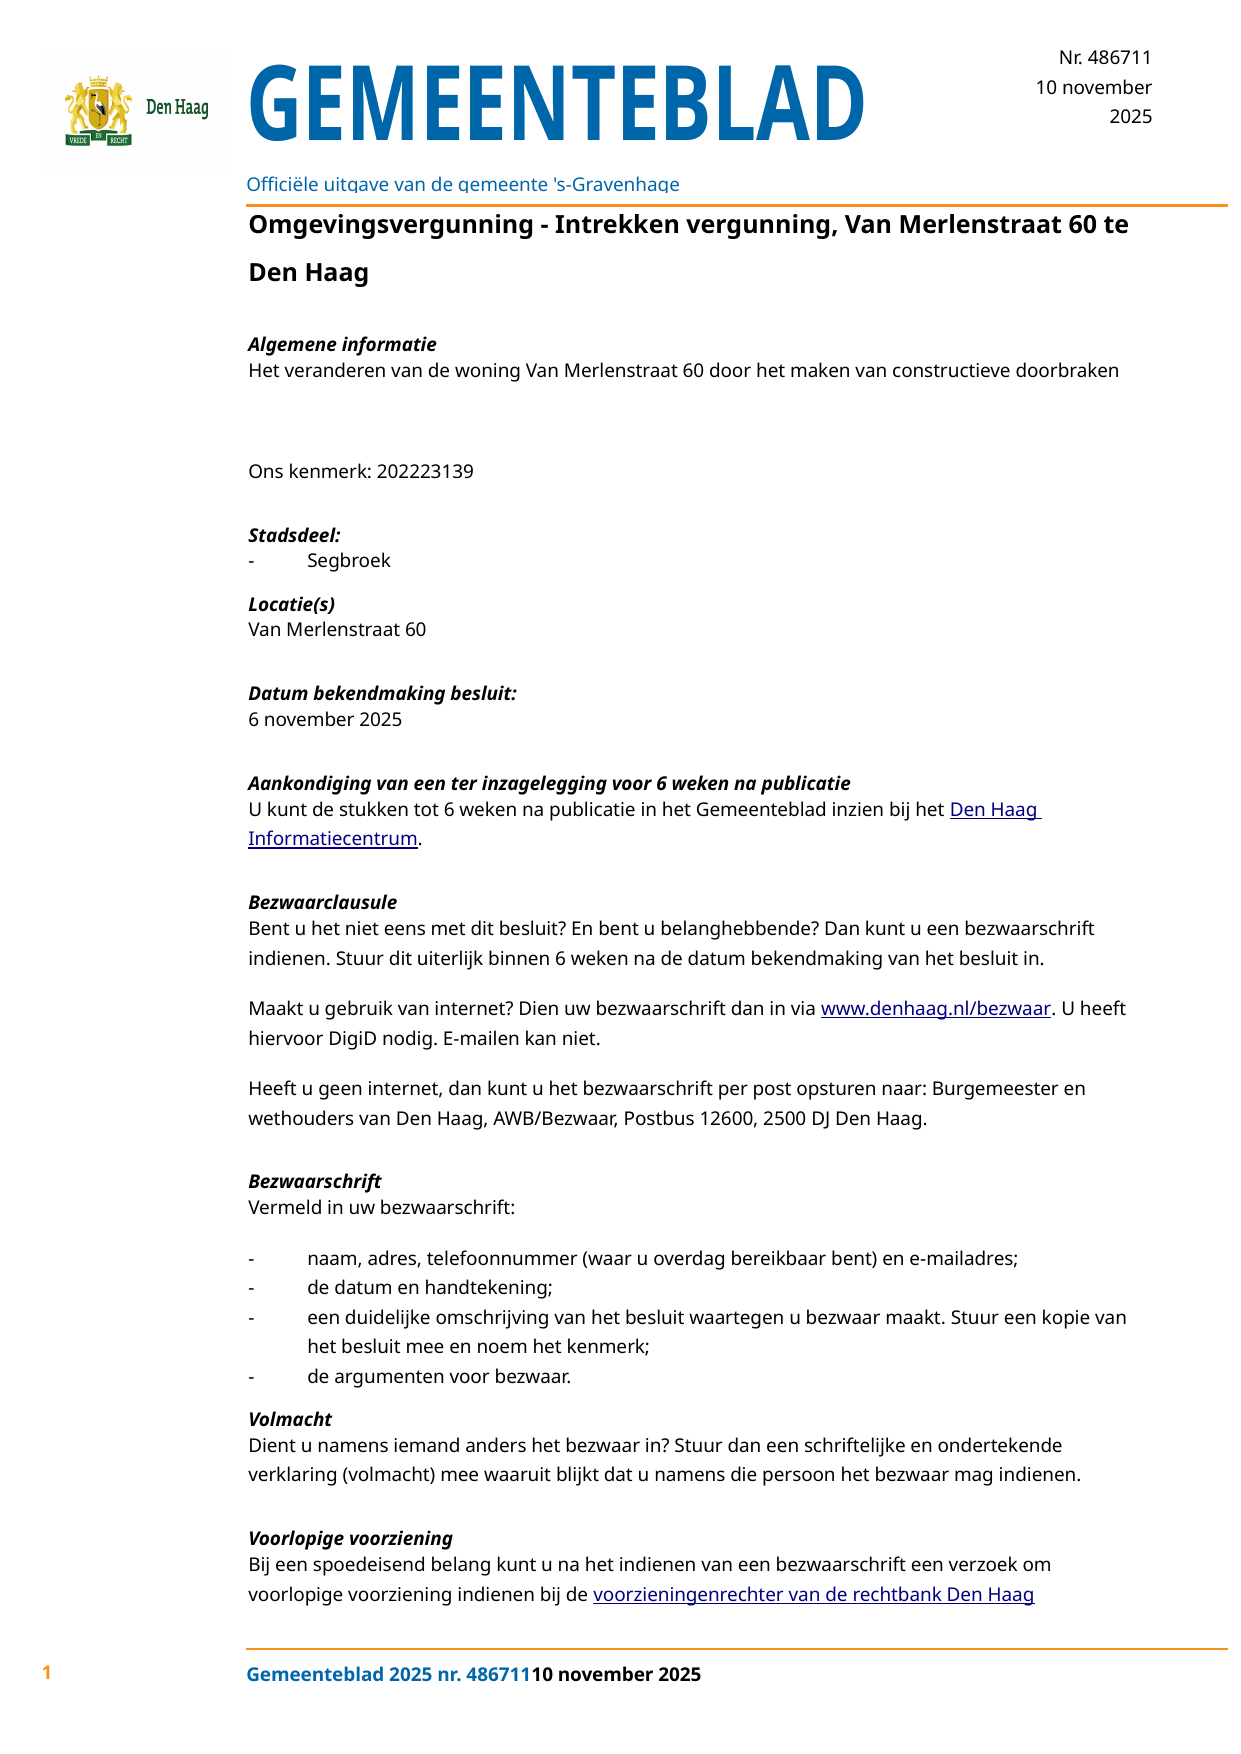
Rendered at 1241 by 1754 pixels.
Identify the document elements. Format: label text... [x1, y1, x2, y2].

text Aankondiging van een ter inzagelegging voor 6 weken na publicatie [248, 770, 1152, 796]
text Stadsdeel: [248, 522, 1152, 548]
text Omgevingsvergunning - Intrekken vergunning, Van Merlenstraat 60 te Den Haag [248, 207, 1152, 288]
list een duidelijke omschrijving van het besluit waartegen u bezwaar maakt. Stuur een kopie van het besluit mee en noem het kenmerk; [248, 1304, 1152, 1359]
text Van Merlenstraat 60 [248, 617, 1152, 642]
text Maakt u gebruik van internet? Dien uw bezwaarschrift dan in via www.denhaag.nl/bezwaar. U heeft hiervoor DigiD nodig. E-mailen kan niet. [248, 995, 1152, 1051]
text Voorlopige voorziening [248, 1526, 1152, 1551]
list de datum en handtekening; [248, 1274, 1152, 1300]
list naam, adres, telefoonnummer (waar u overdag bereikbaar bent) en e-mailadres; [248, 1245, 1152, 1271]
text Vermeld in uw bezwaarschrift: [248, 1194, 1152, 1220]
text 6 november 2025 [248, 706, 1152, 732]
text U kunt de stukken tot 6 weken na publicatie in het Gemeenteblad inzien bij het Den Haag Informatiecentrum. [248, 796, 1152, 851]
text Datum bekendmaking besluit: [248, 681, 1152, 706]
text Algemene informatie [248, 331, 1152, 357]
text Bent u het niet eens met dit besluit? En bent u belanghebbende? Dan kunt u een bezwaarschrift indienen. Stuur dit uiterlijk binnen 6 weken na de datum bekendmaking van het besluit in. [248, 915, 1152, 971]
text Het veranderen van de woning Van Merlenstraat 60 door het maken van constructieve doorbraken [248, 357, 1152, 383]
text Ons kenmerk: 202223139 [248, 458, 1152, 484]
text Bezwaarclausule [248, 889, 1152, 915]
text Locatie(s) [248, 591, 1152, 617]
list de argumenten voor bezwaar. [248, 1363, 1152, 1389]
picture [41, 47, 231, 172]
text Bij een spoedeisend belang kunt u na het indienen van een bezwaarschrift een verzoek om voorlopige voorziening indienen bij de voorzieningenrechter van de rechtbank Den Haag [248, 1551, 1152, 1607]
text Bezwaarschrift [248, 1169, 1152, 1194]
text Dient u namens iemand anders het bezwaar in? Stuur dan een schriftelijke en ondertekende verklaring (volmacht) mee waaruit blijkt dat u namens die persoon het bezwaar mag indienen. [248, 1432, 1152, 1487]
list Segbroek [248, 548, 1152, 573]
text Volmacht [248, 1406, 1152, 1432]
text Heeft u geen internet, dan kunt u het bezwaarschrift per post opsturen naar: Burgemeester en wethouders van Den Haag, AWB/Bezwaar, Postbus 12600, 2500 DJ Den Haag. [248, 1075, 1152, 1131]
